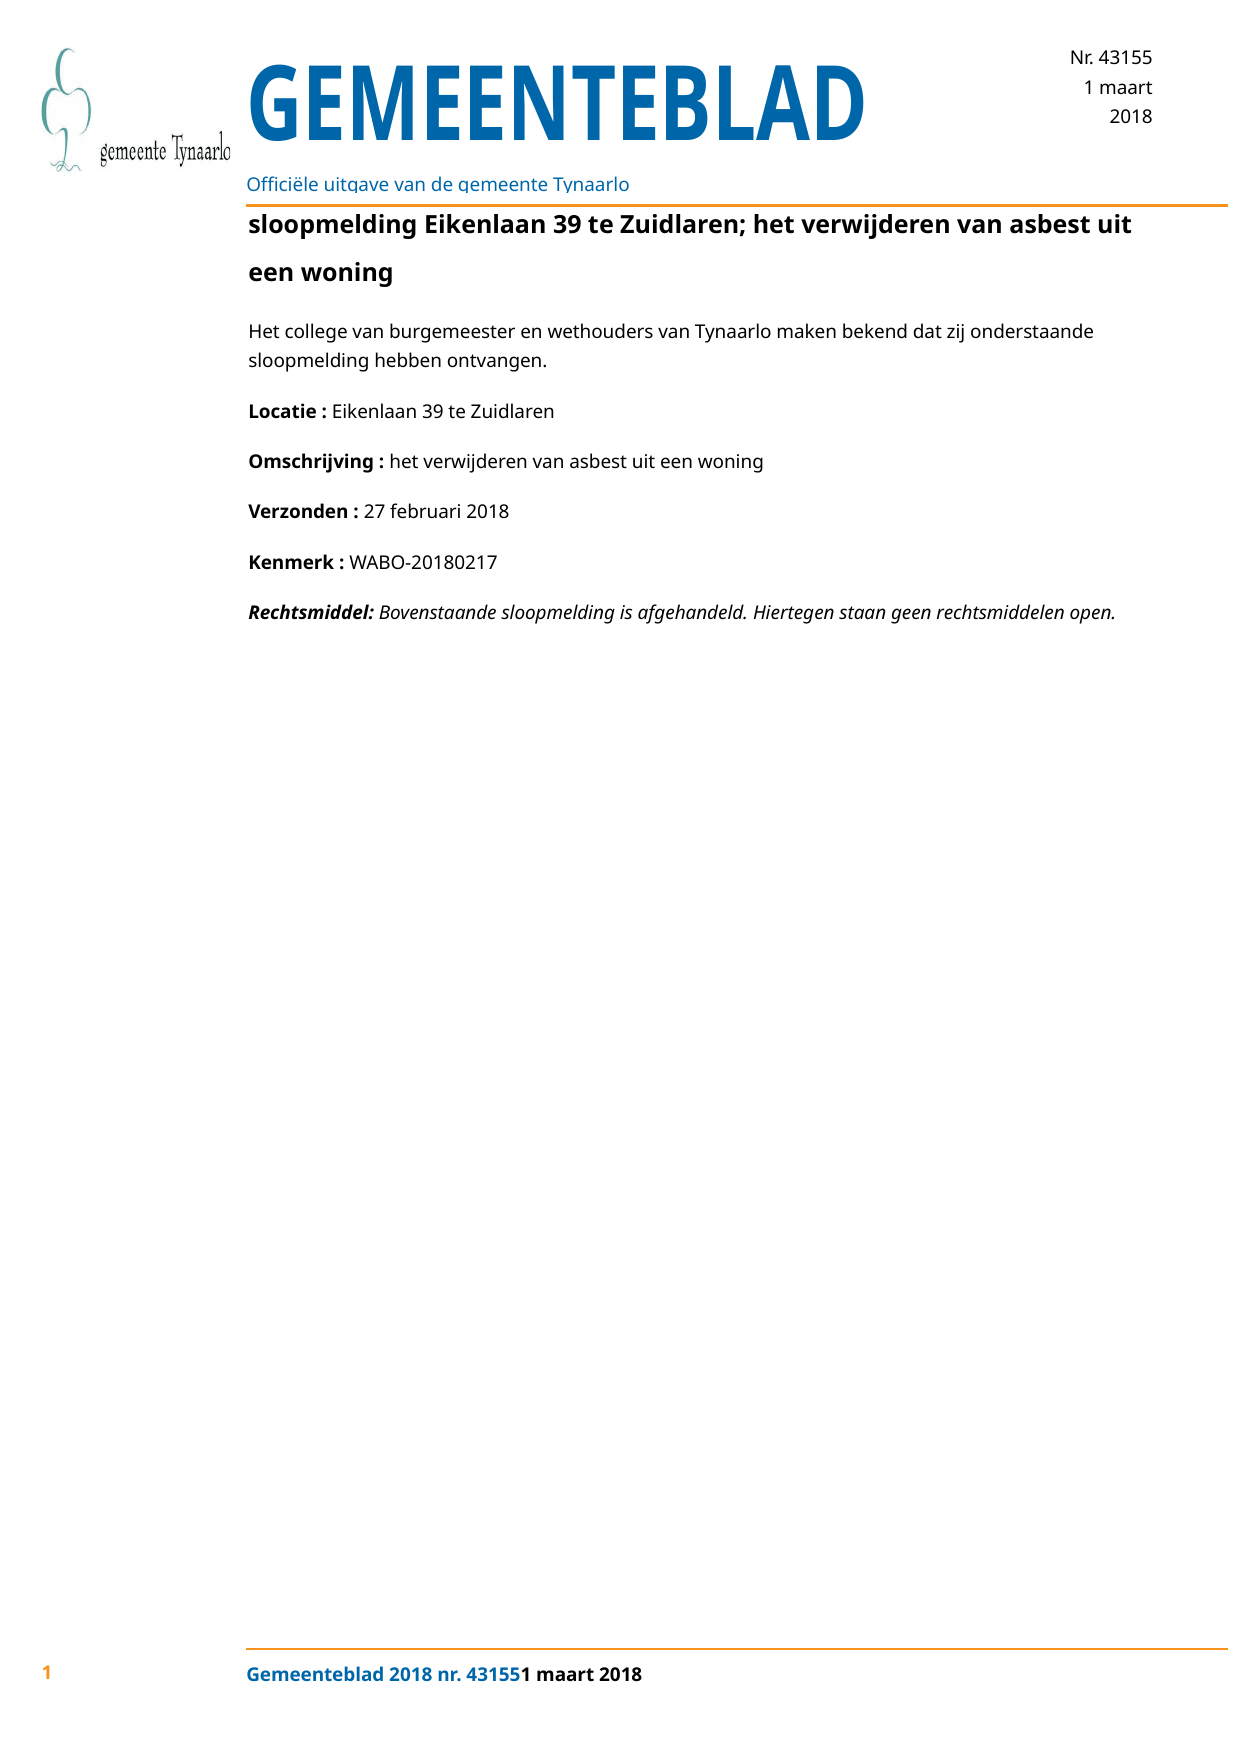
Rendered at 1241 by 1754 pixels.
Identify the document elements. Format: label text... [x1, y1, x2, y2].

text Locatie : Eikenlaan 39 te Zuidlaren [248, 398, 1152, 424]
text Kenmerk : WABO-20180217 [248, 549, 1152, 575]
text sloopmelding Eikenlaan 39 te Zuidlaren; het verwijderen van asbest uit een woning [248, 207, 1152, 288]
text Omschrijving : het verwijderen van asbest uit een woning [248, 448, 1152, 474]
picture [41, 47, 231, 172]
text Het college van burgemeester en wethouders van Tynaarlo maken bekend dat zij onderstaande sloopmelding hebben ontvangen. [248, 318, 1152, 373]
text Rechtsmiddel: Bovenstaande sloopmelding is afgehandeld. Hiertegen staan geen rechtsmiddelen open. [248, 599, 1152, 625]
text Verzonden : 27 februari 2018 [248, 499, 1152, 524]
